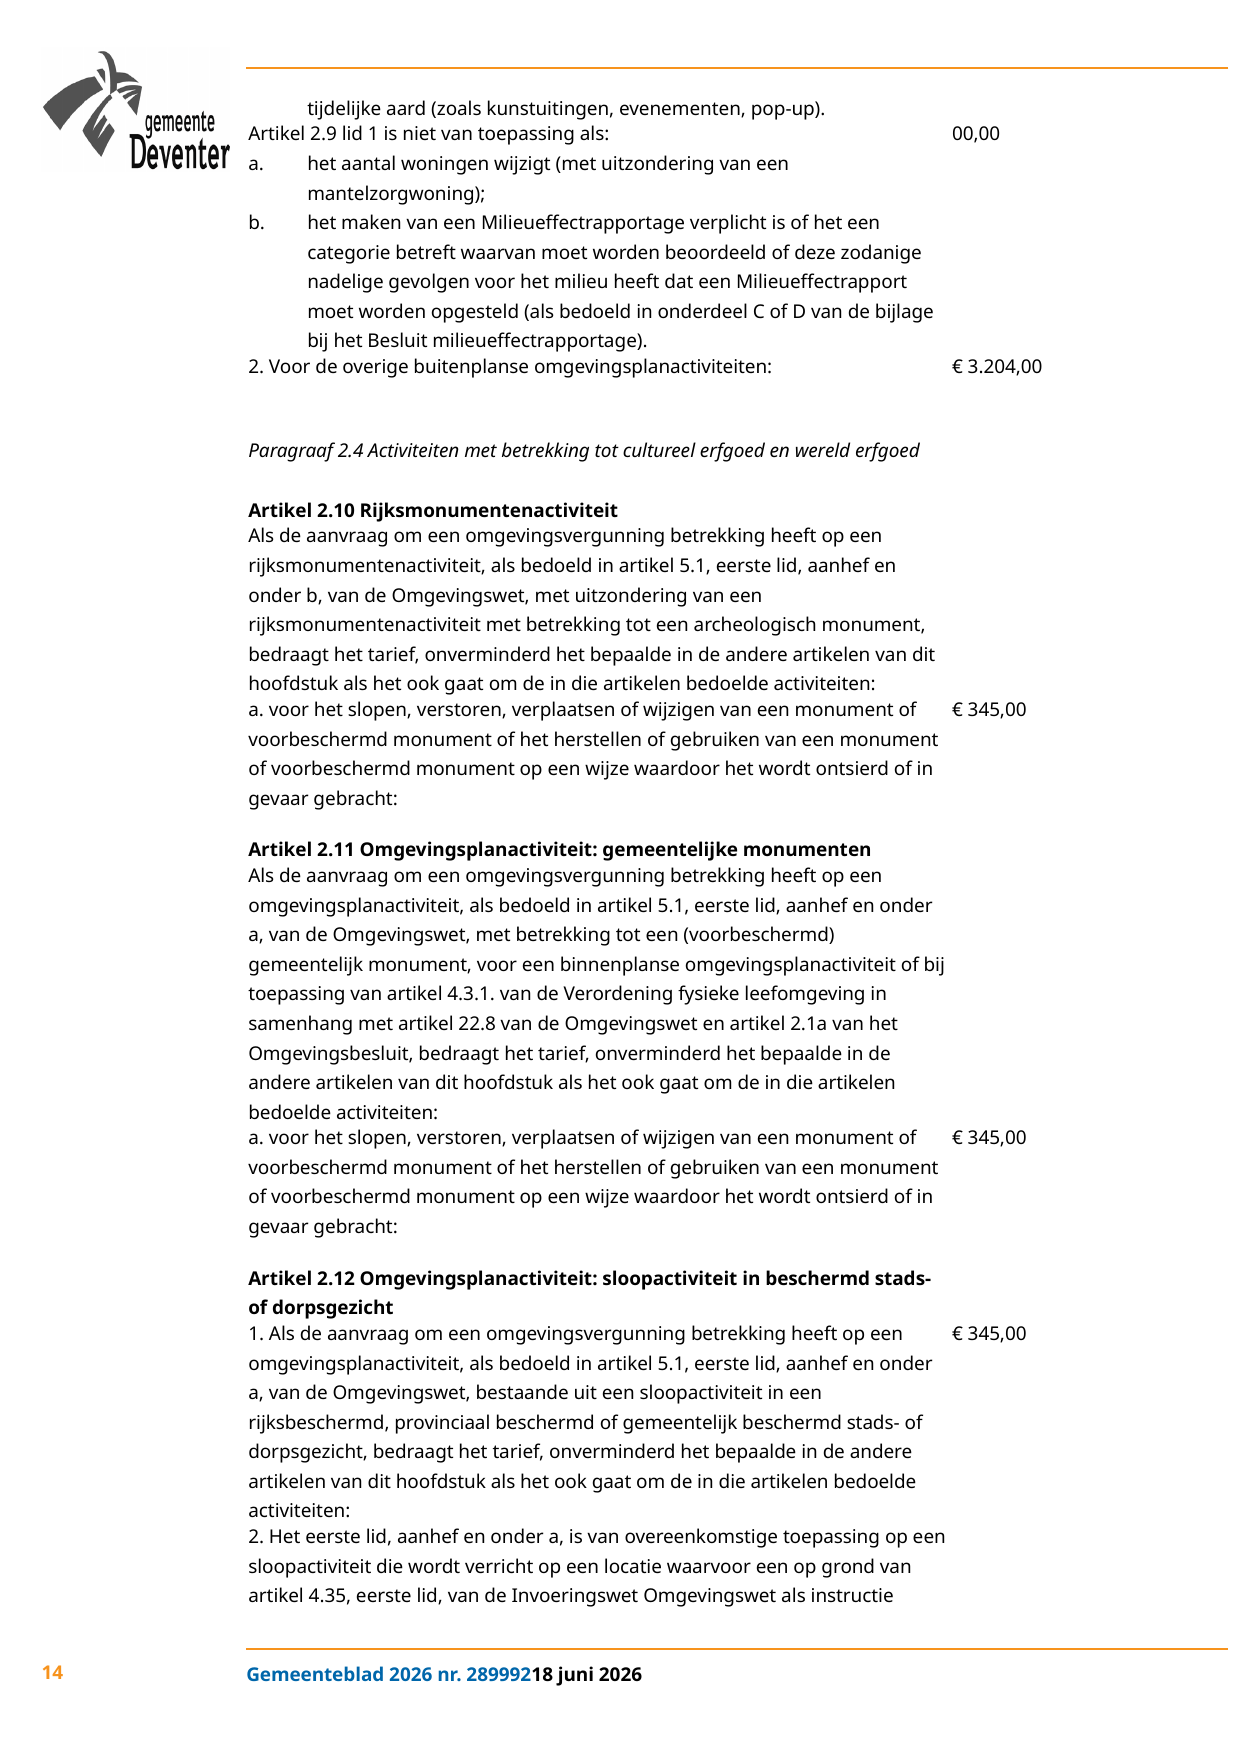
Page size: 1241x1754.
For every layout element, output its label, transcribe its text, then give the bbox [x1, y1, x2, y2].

table_cell 1. Als de aanvraag om een omgevingsvergunning betrekking heeft op een omgevingsplanactiviteit, als bedoeld in artikel 5.1, eerste lid, aanhef en onder a, van de Omgevingswet, bestaande uit een sloopactiviteit in een rijksbeschermd, provinciaal beschermd of gemeentelijk beschermd stads- of dorpsgezicht, bedraagt het tarief, onverminderd het bepaalde in de andere artikelen van dit hoofdstuk als het ook gaat om de in die artikelen bedoelde activiteiten: [248, 1320, 952, 1523]
table_cell € 345,00 [952, 1320, 1152, 1523]
table_cell 2. Voor de overige buitenplanse omgevingsplanactiviteiten: [248, 353, 952, 379]
table_cell [248, 1239, 952, 1265]
table_cell Artikel 2.9 lid 1 is niet van toepassing als: het aantal woningen wijzigt (met uitzondering van een mantelzorgwoning); het maken van een Milieueffectrapportage verplicht is of het een categorie betreft waarvan moet worden beoordeeld of deze zodanige nadelige gevolgen voor het milieu heeft dat een Milieueffectrapport moet worden opgesteld (als bedoeld in onderdeel C of D van de bijlage bij het Besluit milieueffectrapportage). [248, 121, 952, 353]
table_cell Als de aanvraag om een omgevingsvergunning betrekking heeft op een omgevingsplanactiviteit, als bedoeld in artikel 5.1, eerste lid, aanhef en onder a, van de Omgevingswet, met betrekking tot een (voorbeschermd) gemeentelijk monument, voor een binnenplanse omgevingsplanactiviteit of bij toepassing van artikel 4.3.1. van de Verordening fysieke leefomgeving in samenhang met artikel 22.8 van de Omgevingswet en artikel 2.1a van het Omgevingsbesluit, bedraagt het tarief, onverminderd het bepaalde in de andere artikelen van dit hoofdstuk als het ook gaat om de in die artikelen bedoelde activiteiten: [248, 862, 952, 1124]
table_cell [952, 1265, 1152, 1320]
table_cell [952, 379, 1152, 405]
table_cell [952, 95, 1152, 121]
table_cell [952, 1523, 1152, 1608]
table_cell [248, 379, 952, 405]
table_cell € 3.204,00 [952, 353, 1152, 379]
table_cell [952, 523, 1152, 696]
table_cell 00,00 [952, 121, 1152, 353]
table_cell [952, 862, 1152, 1124]
picture [41, 47, 231, 172]
table_header [952, 497, 1152, 523]
table_cell Als de aanvraag om een omgevingsvergunning betrekking heeft op een rijksmonumentenactiviteit, als bedoeld in artikel 5.1, eerste lid, aanhef en onder b, van de Omgevingswet, met uitzondering van een rijksmonumentenactiviteit met betrekking tot een archeologisch monument, bedraagt het tarief, onverminderd het bepaalde in de andere artikelen van dit hoofdstuk als het ook gaat om de in die artikelen bedoelde activiteiten: [248, 523, 952, 696]
table_cell a. voor het slopen, verstoren, verplaatsen of wijzigen van een monument of voorbeschermd monument of het herstellen of gebruiken van een monument of voorbeschermd monument op een wijze waardoor het wordt ontsierd of in gevaar gebracht: [248, 1125, 952, 1239]
table_cell Artikel 2.11 Omgevingsplanactiviteit: gemeentelijke monumenten [248, 836, 952, 862]
text Paragraaf 2.4 Activiteiten met betrekking tot cultureel erfgoed en wereld erfgoed [248, 438, 1152, 463]
table_header Artikel 2.10 Rijksmonumentenactiviteit [248, 497, 952, 523]
table_cell [248, 811, 952, 836]
table_cell Artikel 2.12 Omgevingsplanactiviteit: sloopactiviteit in beschermd stads- of dorpsgezicht [248, 1265, 952, 1320]
table_cell 2. Het eerste lid, aanhef en onder a, is van overeenkomstige toepassing op een sloopactiviteit die wordt verricht op een locatie waarvoor een op grond van artikel 4.35, eerste lid, van de Invoeringswet Omgevingswet als instructie [248, 1523, 952, 1608]
table_cell tijdelijke aard (zoals kunstuitingen, evenementen, pop-up). [248, 95, 952, 121]
table_cell € 345,00 [952, 1125, 1152, 1239]
table_cell [952, 811, 1152, 836]
table_cell a. voor het slopen, verstoren, verplaatsen of wijzigen van een monument of voorbeschermd monument of het herstellen of gebruiken van een monument of voorbeschermd monument op een wijze waardoor het wordt ontsierd of in gevaar gebracht: [248, 696, 952, 811]
table_cell [952, 836, 1152, 862]
table_cell [952, 1239, 1152, 1265]
table_cell € 345,00 [952, 696, 1152, 811]
